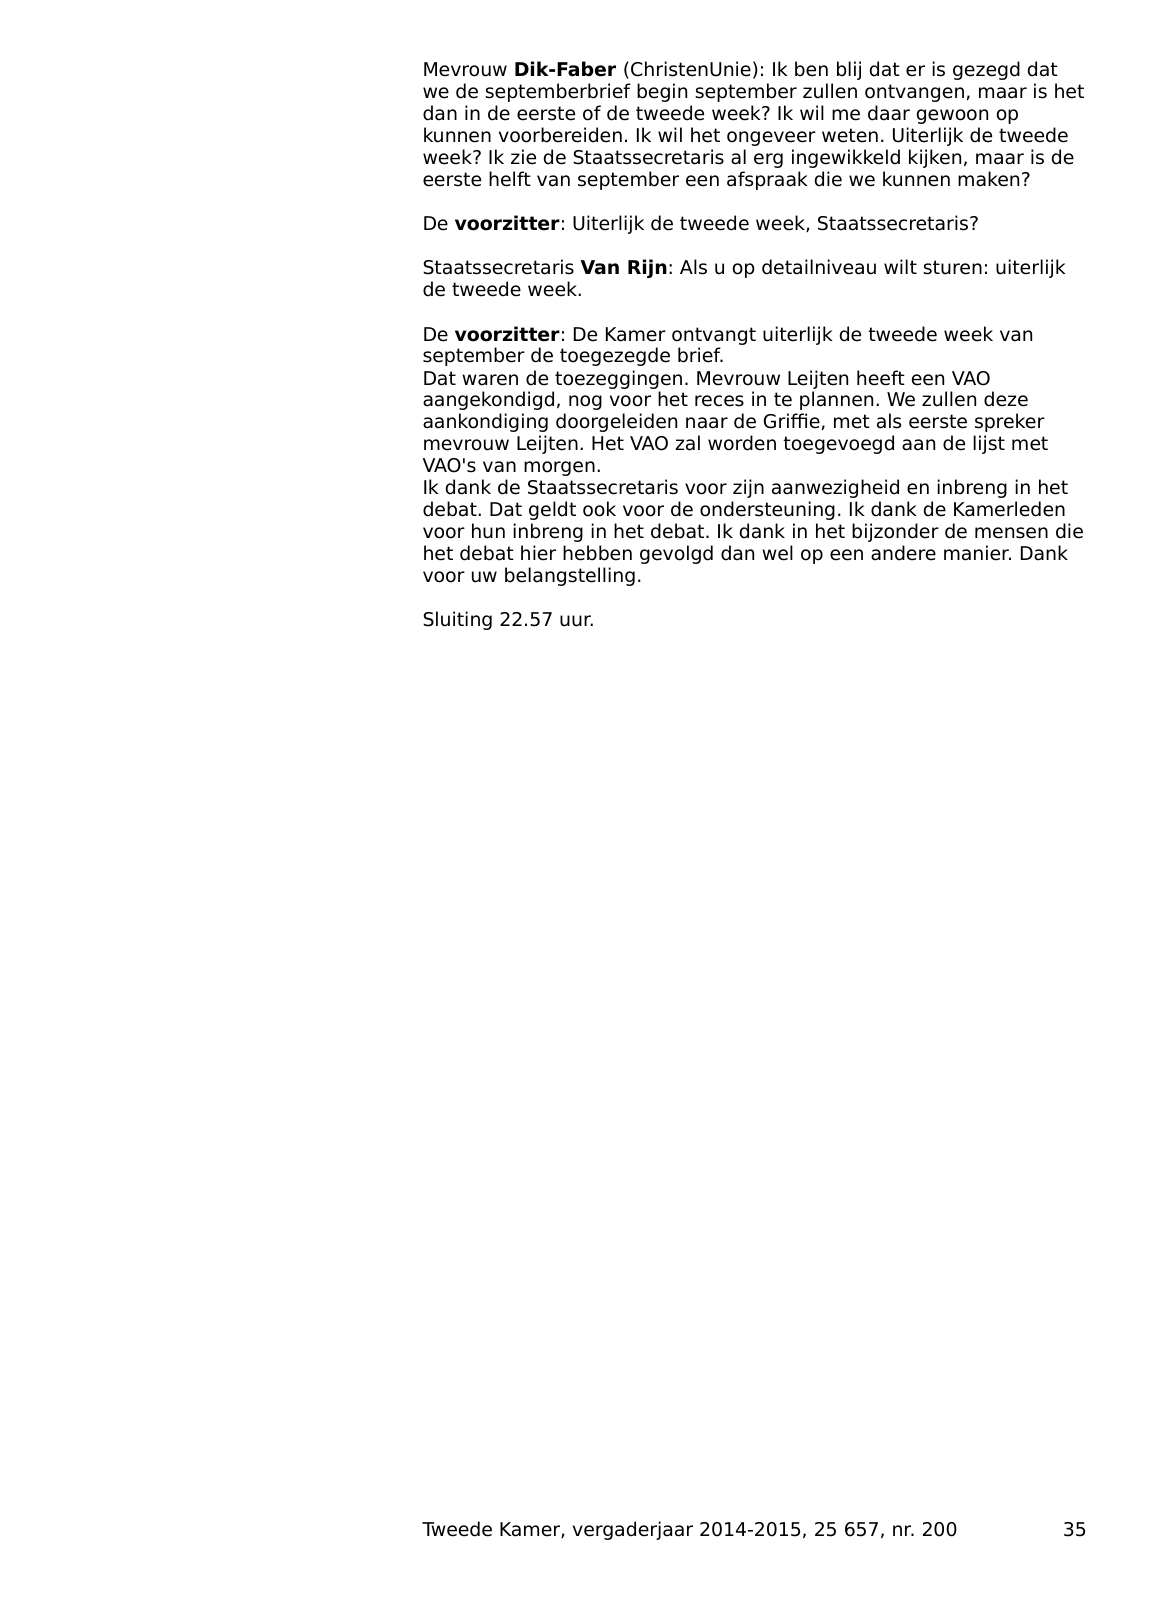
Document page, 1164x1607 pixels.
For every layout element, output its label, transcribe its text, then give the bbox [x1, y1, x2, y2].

text De voorzitter: Uiterlijk de tweede week, Staatssecretaris? [422, 213, 1087, 235]
text Mevrouw Dik-Faber (ChristenUnie): Ik ben blij dat er is gezegd dat we de septemberbrief begin september zullen ontvangen, maar is het dan in de eerste of de tweede week? Ik wil me daar gewoon op kunnen voorbereiden. Ik wil het ongeveer weten. Uiterlijk de tweede week? Ik zie de Staatssecretaris al erg ingewikkeld kijken, maar is de eerste helft van september een afspraak die we kunnen maken? [422, 59, 1087, 191]
text Staatssecretaris Van Rijn: Als u op detailniveau wilt sturen: uiterlijk de tweede week. [422, 257, 1087, 301]
text Sluiting 22.57 uur. [422, 609, 1087, 631]
text De voorzitter: De Kamer ontvangt uiterlijk de tweede week van september de toegezegde brief. [422, 323, 1087, 367]
text Dat waren de toezeggingen. Mevrouw Leijten heeft een VAO aangekondigd, nog voor het reces in te plannen. We zullen deze aankondiging doorgeleiden naar de Griffie, met als eerste spreker mevrouw Leijten. Het VAO zal worden toegevoegd aan de lijst met VAO's van morgen. [422, 367, 1087, 477]
text Ik dank de Staatssecretaris voor zijn aanwezigheid en inbreng in het debat. Dat geldt ook voor de ondersteuning. Ik dank de Kamerleden voor hun inbreng in het debat. Ik dank in het bijzonder de mensen die het debat hier hebben gevolgd dan wel op een andere manier. Dank voor uw belangstelling. [422, 477, 1087, 587]
